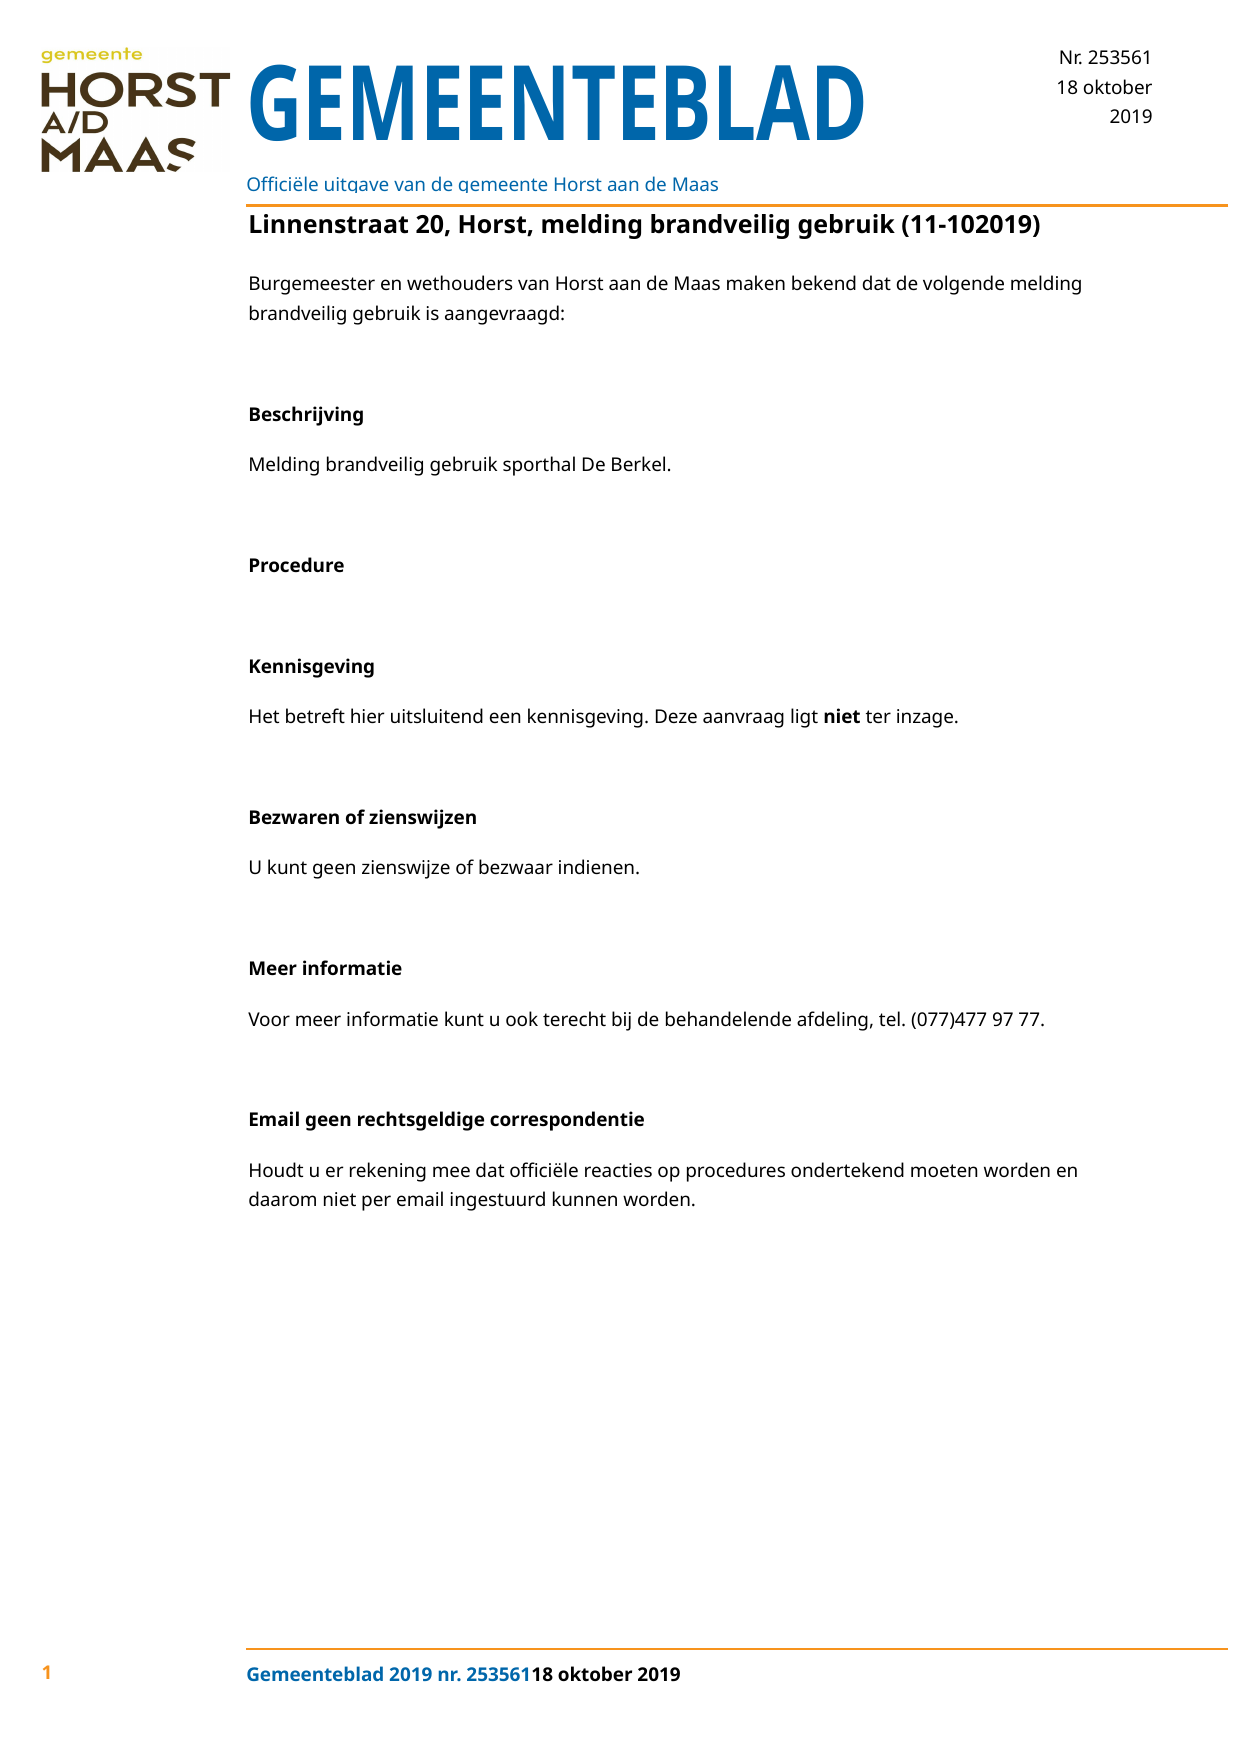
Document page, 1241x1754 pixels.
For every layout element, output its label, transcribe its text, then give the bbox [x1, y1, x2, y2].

text Het betreft hier uitsluitend een kennisgeving. Deze aanvraag ligt niet ter inzage. [248, 703, 1152, 729]
text Procedure [248, 552, 1152, 578]
text Bezwaren of zienswijzen [248, 804, 1152, 830]
text Email geen rechtsgeldige correspondentie [248, 1107, 1152, 1132]
text Melding brandveilig gebruik sporthal De Berkel. [248, 451, 1152, 477]
text Burgemeester en wethouders van Horst aan de Maas maken bekend dat de volgende melding brandveilig gebruik is aangevraagd: [248, 270, 1152, 326]
picture [41, 47, 231, 172]
text Beschrijving [248, 401, 1152, 426]
text U kunt geen zienswijze of bezwaar indienen. [248, 854, 1152, 880]
text Kennisgeving [248, 653, 1152, 678]
text Meer informatie [248, 955, 1152, 981]
text Voor meer informatie kunt u ook terecht bij de behandelende afdeling, tel. (077)477 97 77. [248, 1006, 1152, 1031]
text Houdt u er rekening mee dat officiële reacties op procedures ondertekend moeten worden en daarom niet per email ingestuurd kunnen worden. [248, 1157, 1152, 1212]
text Linnenstraat 20, Horst, melding brandveilig gebruik (11-102019) [248, 207, 1152, 241]
